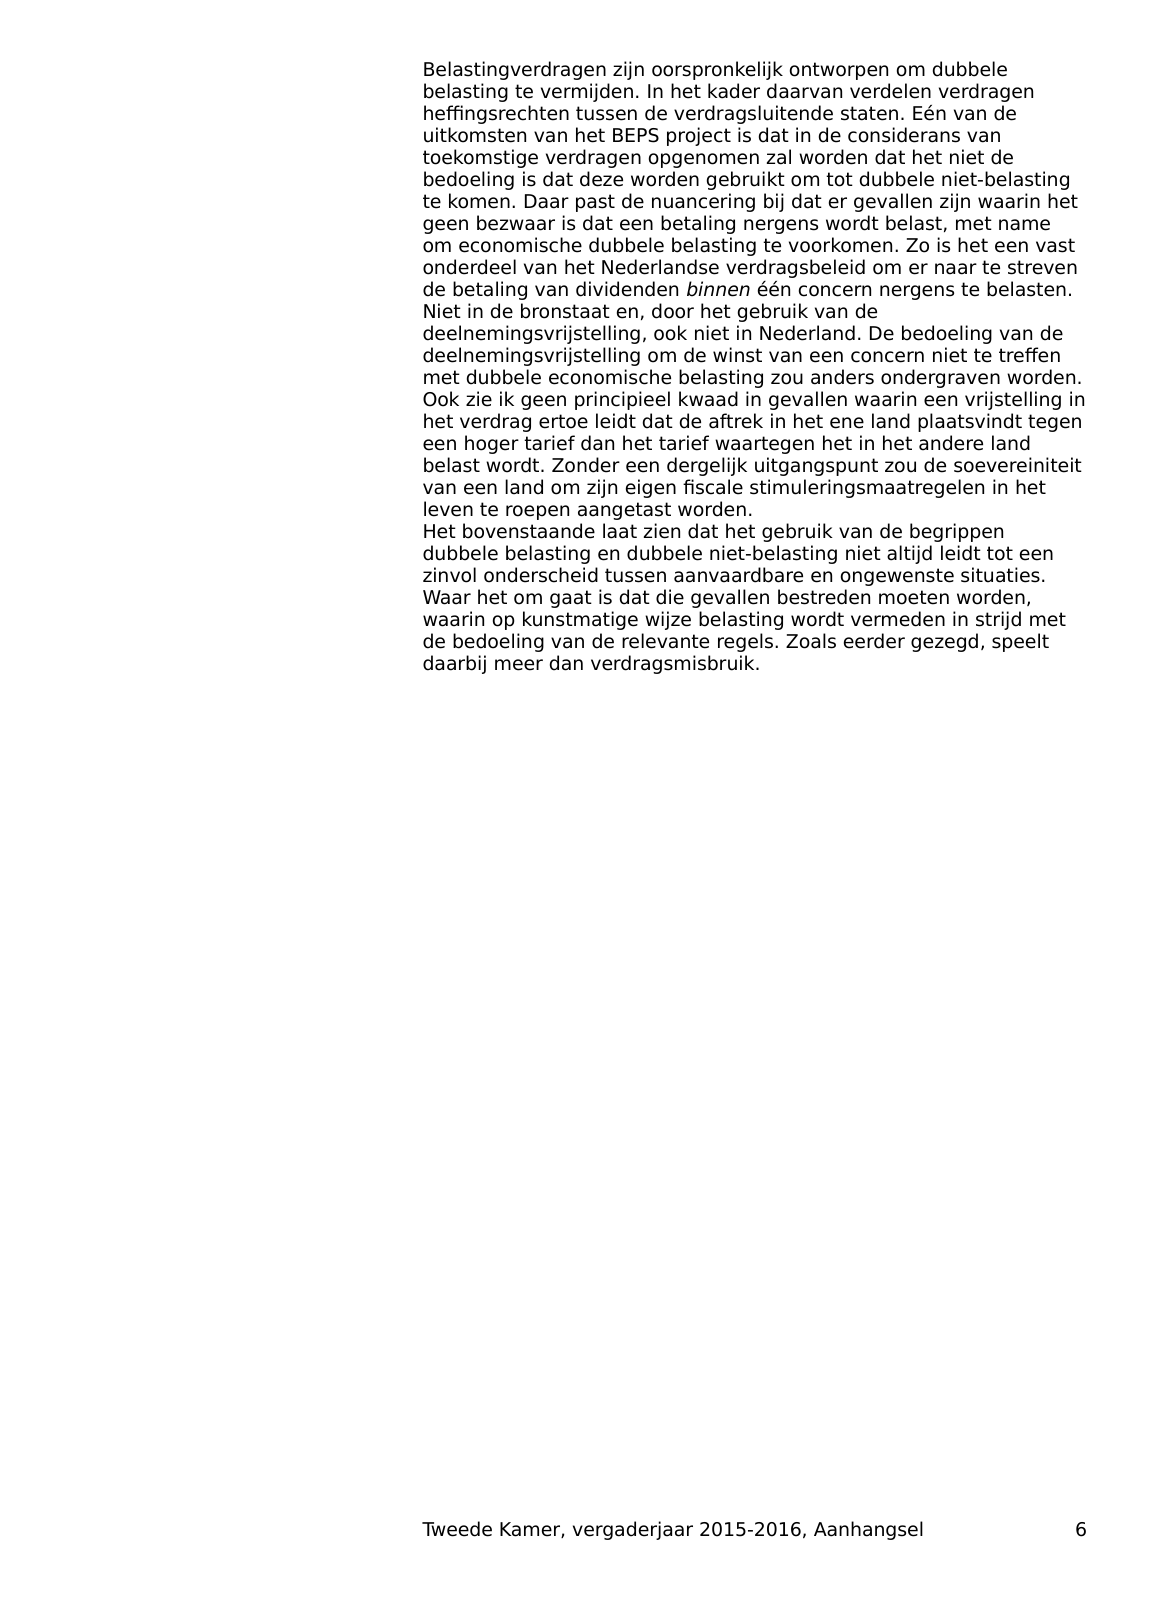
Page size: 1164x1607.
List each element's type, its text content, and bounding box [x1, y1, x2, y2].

text Ook zie ik geen principieel kwaad in gevallen waarin een vrijstelling in het verdrag ertoe leidt dat de aftrek in het ene land plaatsvindt tegen een hoger tarief dan het tarief waartegen het in het andere land belast wordt. Zonder een dergelijk uitgangspunt zou de soevereiniteit van een land om zijn eigen fiscale stimuleringsmaatregelen in het leven te roepen aangetast worden. [422, 389, 1087, 521]
text Het bovenstaande laat zien dat het gebruik van de begrippen dubbele belasting en dubbele niet-belasting niet altijd leidt tot een zinvol onderscheid tussen aanvaardbare en ongewenste situaties. Waar het om gaat is dat die gevallen bestreden moeten worden, waarin op kunstmatige wijze belasting wordt vermeden in strijd met de bedoeling van de relevante regels. Zoals eerder gezegd, speelt daarbij meer dan verdragsmisbruik. [422, 521, 1087, 674]
text Belastingverdragen zijn oorspronkelijk ontworpen om dubbele belasting te vermijden. In het kader daarvan verdelen verdragen heffingsrechten tussen de verdragsluitende staten. Eén van de uitkomsten van het BEPS project is dat in de considerans van toekomstige verdragen opgenomen zal worden dat het niet de bedoeling is dat deze worden gebruikt om tot dubbele niet-belasting te komen. Daar past de nuancering bij dat er gevallen zijn waarin het geen bezwaar is dat een betaling nergens wordt belast, met name om economische dubbele belasting te voorkomen. Zo is het een vast onderdeel van het Nederlandse verdragsbeleid om er naar te streven de betaling van dividenden binnen één concern nergens te belasten. Niet in de bronstaat en, door het gebruik van de deelnemingsvrijstelling, ook niet in Nederland. De bedoeling van de deelnemingsvrijstelling om de winst van een concern niet te treffen met dubbele economische belasting zou anders ondergraven worden. [422, 59, 1087, 389]
